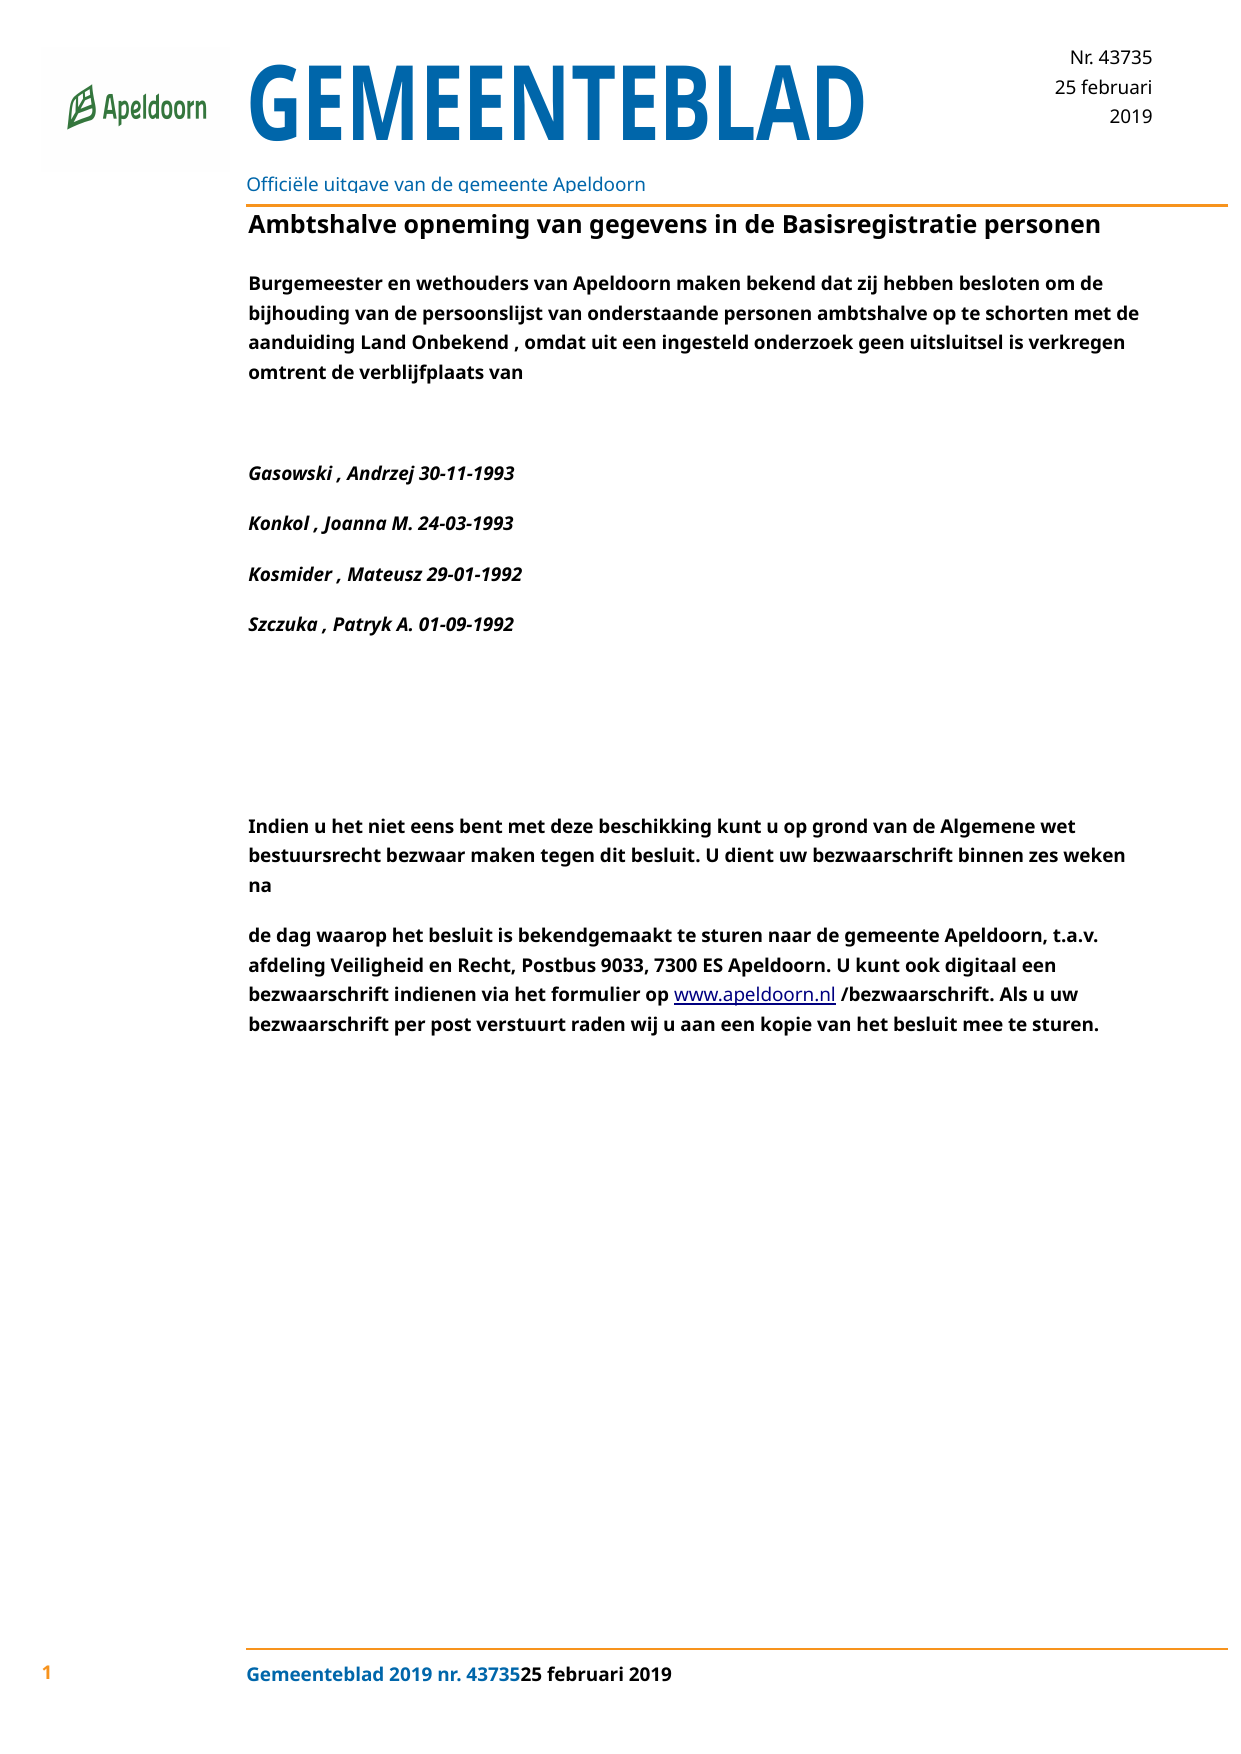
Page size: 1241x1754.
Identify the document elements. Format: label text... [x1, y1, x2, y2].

text Konkol , Joanna M. 24-03-1993 [248, 510, 1152, 536]
text Burgemeester en wethouders van Apeldoorn maken bekend dat zij hebben besloten om de bijhouding van de persoonslijst van onderstaande personen ambtshalve op te schorten met de aanduiding Land Onbekend , omdat uit een ingesteld onderzoek geen uitsluitsel is verkregen omtrent de verblijfplaats van [248, 270, 1152, 385]
text de dag waarop het besluit is bekendgemaakt te sturen naar de gemeente Apeldoorn, t.a.v. afdeling Veiligheid en Recht, Postbus 9033, 7300 ES Apeldoorn. U kunt ook digitaal een bezwaarschrift indienen via het formulier op www.apeldoorn.nl /bezwaarschrift. Als u uw bezwaarschrift per post verstuurt raden wij u aan een kopie van het besluit mee te sturen. [248, 922, 1152, 1037]
text Ambtshalve opneming van gegevens in de Basisregistratie personen [248, 207, 1152, 241]
text Indien u het niet eens bent met deze beschikking kunt u op grond van de Algemene wet bestuursrecht bezwaar maken tegen dit besluit. U dient uw bezwaarschrift binnen zes weken na [248, 813, 1152, 898]
picture [41, 47, 231, 172]
text Kosmider , Mateusz 29-01-1992 [248, 561, 1152, 586]
text Gasowski , Andrzej 30-11-1993 [248, 460, 1152, 486]
text Szczuka , Patryk A. 01-09-1992 [248, 611, 1152, 637]
